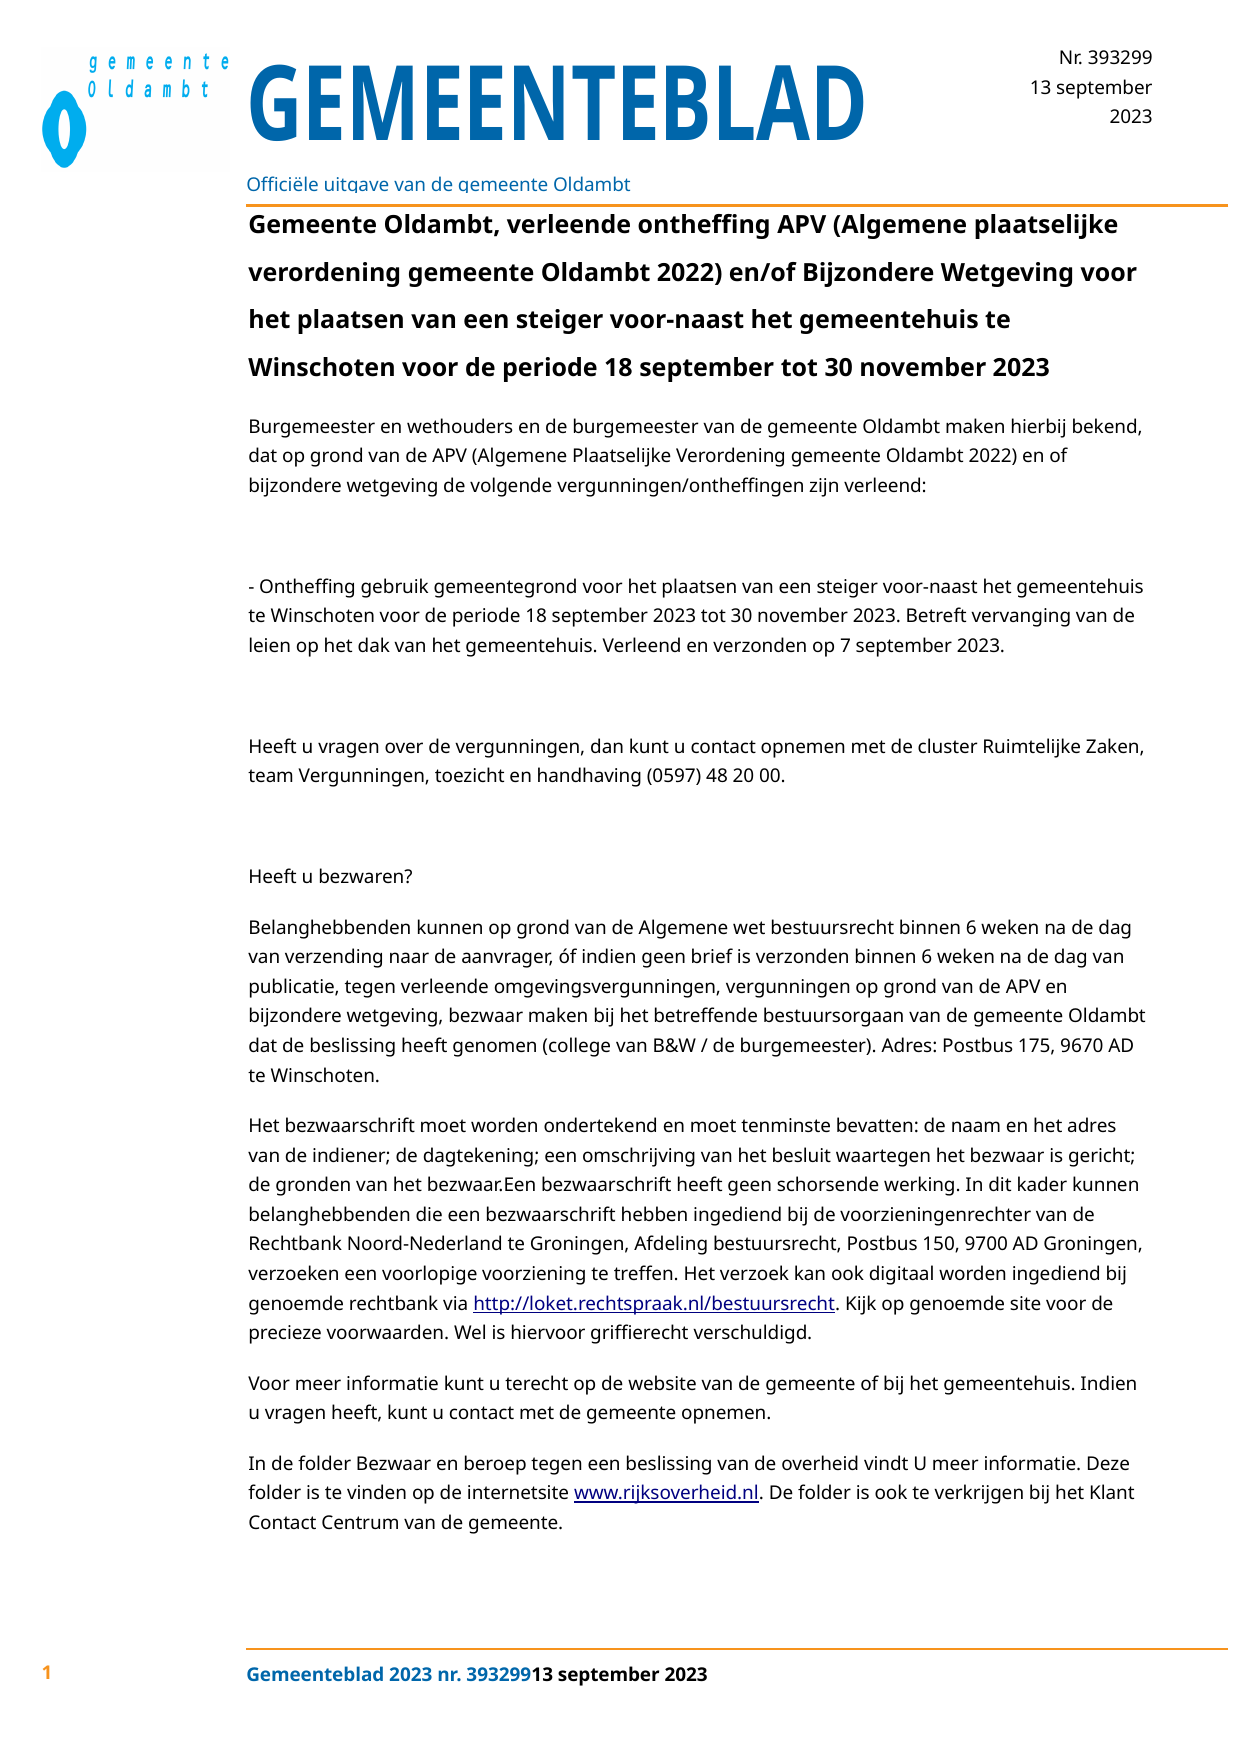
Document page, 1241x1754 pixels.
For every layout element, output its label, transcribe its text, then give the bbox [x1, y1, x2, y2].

text Gemeente Oldambt, verleende ontheffing APV (Algemene plaatselijke verordening gemeente Oldambt 2022) en/of Bijzondere Wetgeving voor het plaatsen van een steiger voor-naast het gemeentehuis te Winschoten voor de periode 18 september tot 30 november 2023 [248, 207, 1152, 384]
text Voor meer informatie kunt u terecht op de website van de gemeente of bij het gemeentehuis. Indien u vragen heeft, kunt u contact met de gemeente opnemen. [248, 1370, 1152, 1425]
text Heeft u bezwaren? [248, 863, 1152, 889]
text Heeft u vragen over de vergunningen, dan kunt u contact opnemen met de cluster Ruimtelijke Zaken, team Vergunningen, toezicht en handhaving (0597) 48 20 00. [248, 733, 1152, 788]
text - Ontheffing gebruik gemeentegrond voor het plaatsen van een steiger voor-naast het gemeentehuis te Winschoten voor de periode 18 september 2023 tot 30 november 2023. Betreft vervanging van de leien op het dak van het gemeentehuis. Verleend en verzonden op 7 september 2023. [248, 573, 1152, 658]
text In de folder Bezwaar en beroep tegen een beslissing van de overheid vindt U meer informatie. Deze folder is te vinden op de internetsite www.rijksoverheid.nl. De folder is ook te verkrijgen bij het Klant Contact Centrum van de gemeente. [248, 1450, 1152, 1535]
text Belanghebbenden kunnen op grond van de Algemene wet bestuursrecht binnen 6 weken na de dag van verzending naar de aanvrager, óf indien geen brief is verzonden binnen 6 weken na de dag van publicatie, tegen verleende omgevingsvergunningen, vergunningen op grond van de APV en bijzondere wetgeving, bezwaar maken bij het betreffende bestuursorgaan van de gemeente Oldambt dat de beslissing heeft genomen (college van B&W / de burgemeester). Adres: Postbus 175, 9670 AD te Winschoten. [248, 914, 1152, 1088]
picture [41, 47, 231, 172]
text Burgemeester en wethouders en de burgemeester van de gemeente Oldambt maken hierbij bekend, dat op grond van de APV (Algemene Plaatselijke Verordening gemeente Oldambt 2022) en of bijzondere wetgeving de volgende vergunningen/ontheffingen zijn verleend: [248, 413, 1152, 498]
text Het bezwaarschrift moet worden ondertekend en moet tenminste bevatten: de naam en het adres van de indiener; de dagtekening; een omschrijving van het besluit waartegen het bezwaar is gericht; de gronden van het bezwaar.Een bezwaarschrift heeft geen schorsende werking. In dit kader kunnen belanghebbenden die een bezwaarschrift hebben ingediend bij de voorzieningenrechter van de Rechtbank Noord-Nederland te Groningen, Afdeling bestuursrecht, Postbus 150, 9700 AD Groningen, verzoeken een voorlopige voorziening te treffen. Het verzoek kan ook digitaal worden ingediend bij genoemde rechtbank via http://loket.rechtspraak.nl/bestuursrecht. Kijk op genoemde site voor de precieze voorwaarden. Wel is hiervoor griffierecht verschuldigd. [248, 1112, 1152, 1345]
